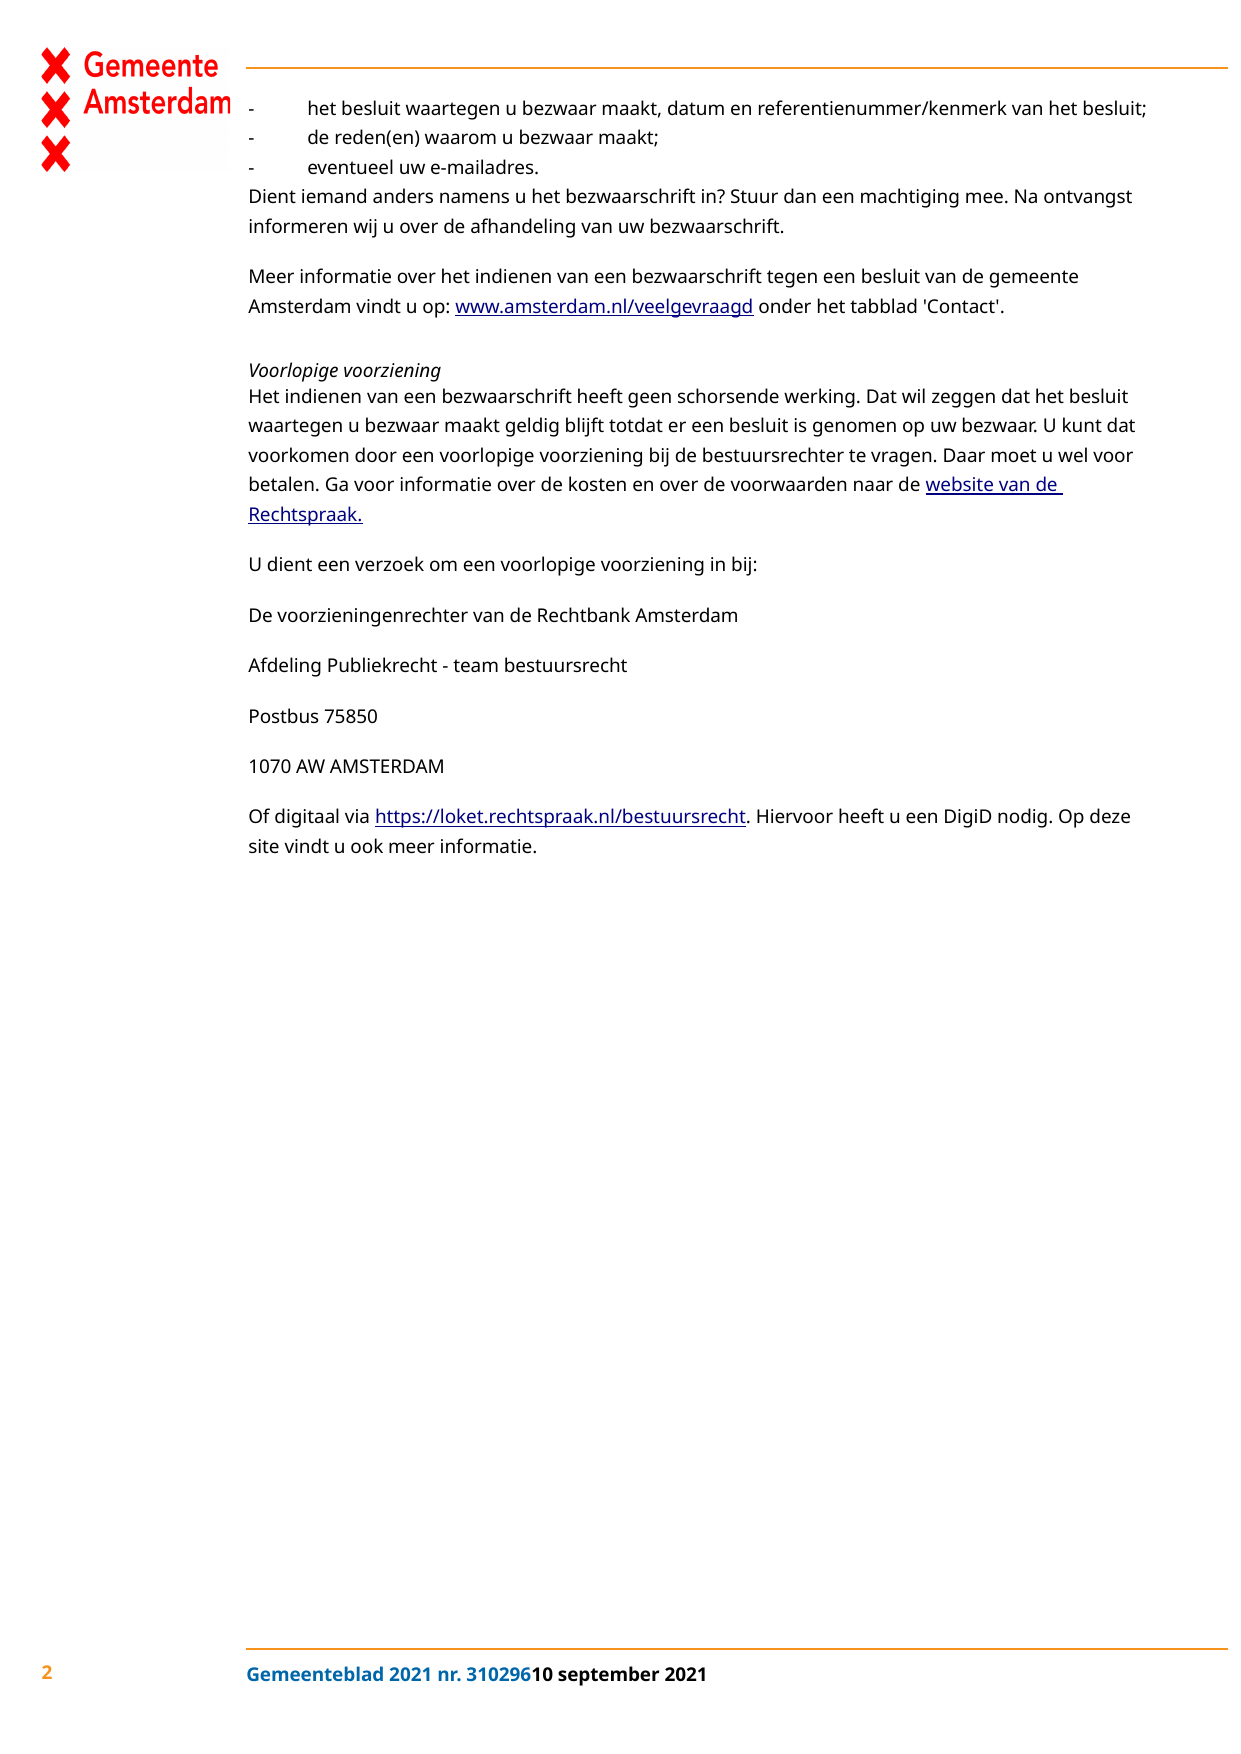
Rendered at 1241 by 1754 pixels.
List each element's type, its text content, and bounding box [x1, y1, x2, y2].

text Afdeling Publiekrecht - team bestuursrecht [248, 652, 1152, 678]
list eventueel uw e-mailadres. [248, 154, 1152, 180]
text Het indienen van een bezwaarschrift heeft geen schorsende werking. Dat wil zeggen dat het besluit waartegen u bezwaar maakt geldig blijft totdat er een besluit is genomen op uw bezwaar. U kunt dat voorkomen door een voorlopige voorziening bij de bestuursrechter te vragen. Daar moet u wel voor betalen. Ga voor informatie over de kosten en over de voorwaarden naar de website van de Rechtspraak. [248, 383, 1152, 527]
list het besluit waartegen u bezwaar maakt, datum en referentienummer/kenmerk van het besluit; [248, 95, 1152, 121]
text U dient een verzoek om een voorlopige voorziening in bij: [248, 552, 1152, 577]
text 1070 AW AMSTERDAM [248, 753, 1152, 779]
list de reden(en) waarom u bezwaar maakt; [248, 124, 1152, 150]
text Dient iemand anders namens u het bezwaarschrift in? Stuur dan een machtiging mee. Na ontvangst informeren wij u over de afhandeling van uw bezwaarschrift. [248, 183, 1152, 239]
picture [41, 47, 231, 172]
text Meer informatie over het indienen van een bezwaarschrift tegen een besluit van de gemeente Amsterdam vindt u op: www.amsterdam.nl/veelgevraagd onder het tabblad 'Contact'. [248, 263, 1152, 319]
text Postbus 75850 [248, 703, 1152, 728]
text Of digitaal via https://loket.rechtspraak.nl/bestuursrecht. Hiervoor heeft u een DigiD nodig. Op deze site vindt u ook meer informatie. [248, 804, 1152, 859]
text De voorzieningenrechter van de Rechtbank Amsterdam [248, 602, 1152, 628]
text Voorlopige voorziening [248, 357, 1152, 383]
